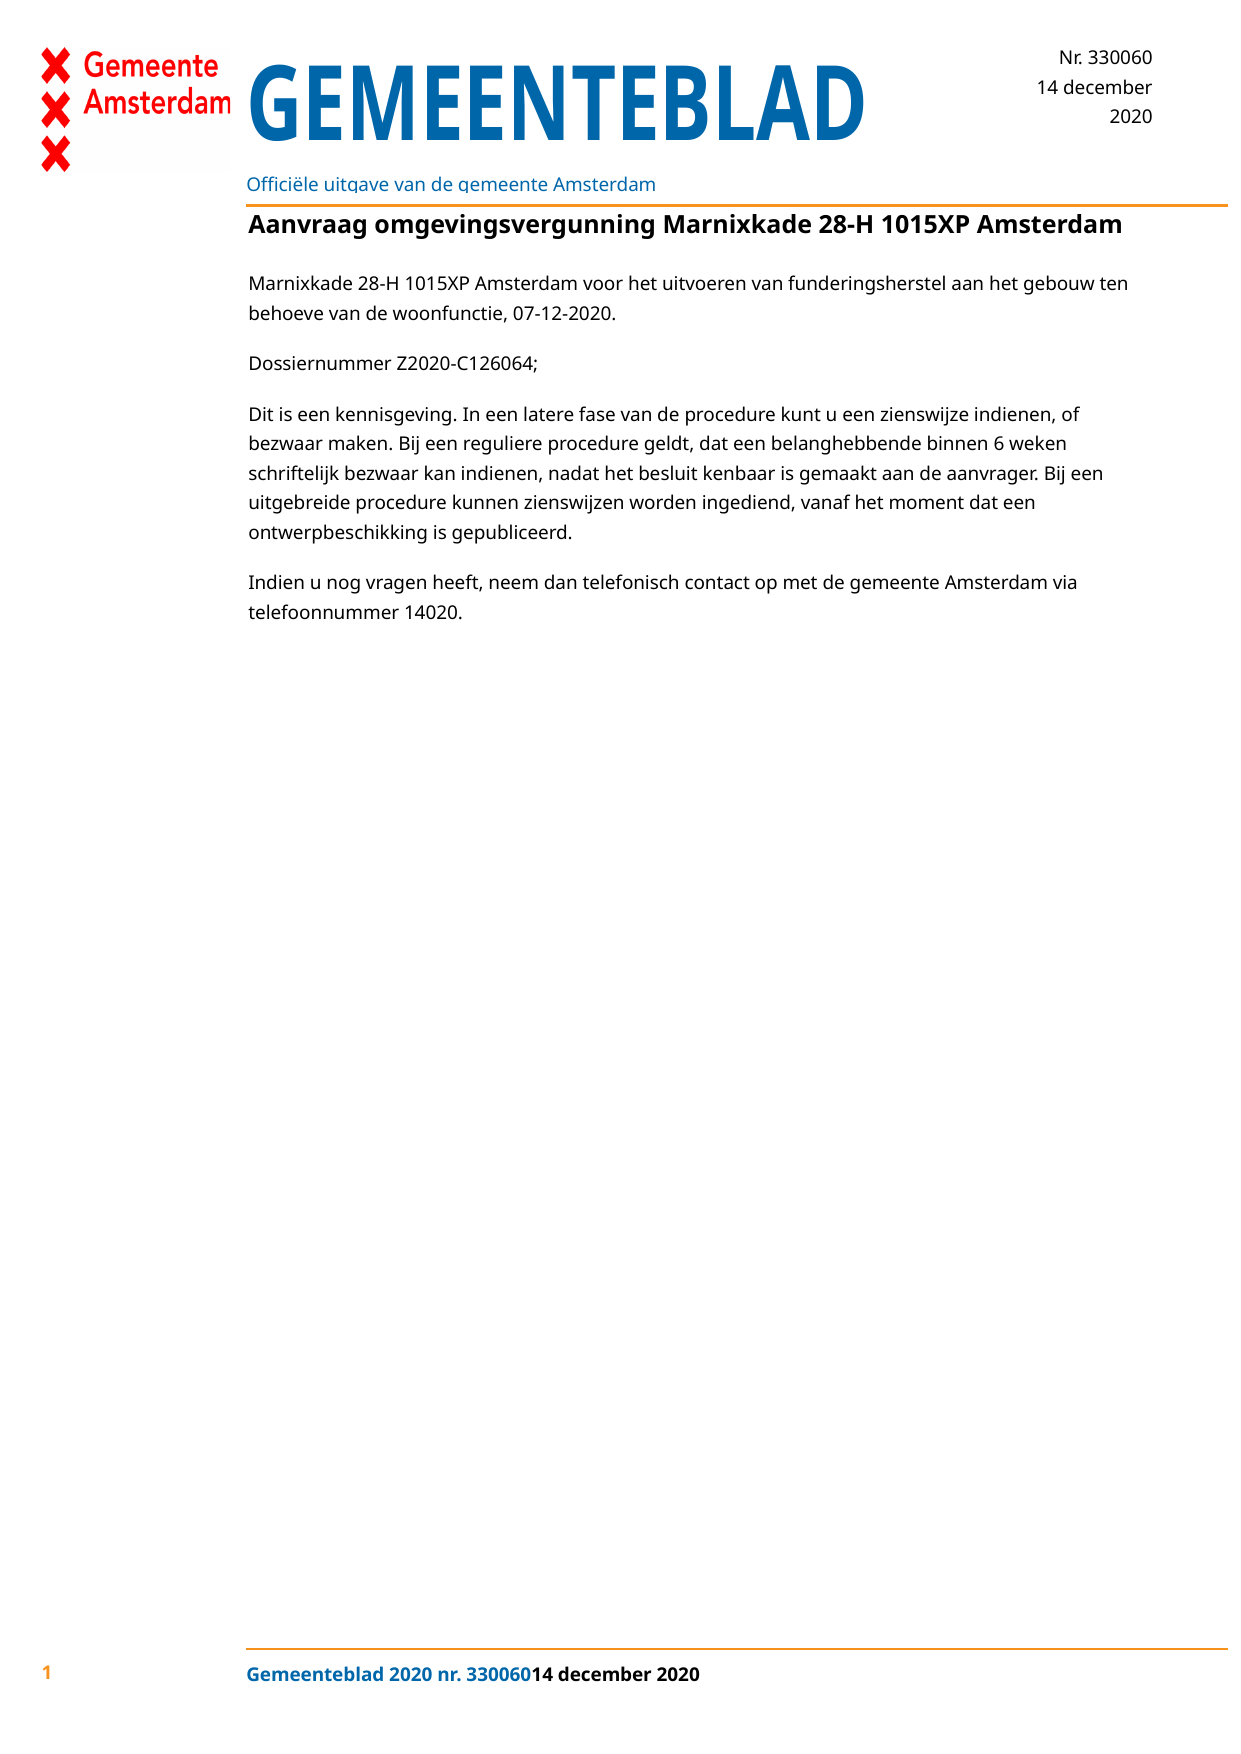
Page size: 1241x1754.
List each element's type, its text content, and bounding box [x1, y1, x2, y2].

text Dit is een kennisgeving. In een latere fase van de procedure kunt u een zienswijze indienen, of bezwaar maken. Bij een reguliere procedure geldt, dat een belanghebbende binnen 6 weken schriftelijk bezwaar kan indienen, nadat het besluit kenbaar is gemaakt aan de aanvrager. Bij een uitgebreide procedure kunnen zienswijzen worden ingediend, vanaf het moment dat een ontwerpbeschikking is gepubliceerd. [248, 401, 1152, 545]
picture [41, 47, 231, 172]
text Marnixkade 28-H 1015XP Amsterdam voor het uitvoeren van funderingsherstel aan het gebouw ten behoeve van de woonfunctie, 07-12-2020. [248, 270, 1152, 326]
text Indien u nog vragen heeft, neem dan telefonisch contact op met de gemeente Amsterdam via telefoonnummer 14020. [248, 569, 1152, 625]
text Dossiernummer Z2020-C126064; [248, 350, 1152, 376]
text Aanvraag omgevingsvergunning Marnixkade 28-H 1015XP Amsterdam [248, 207, 1152, 241]
